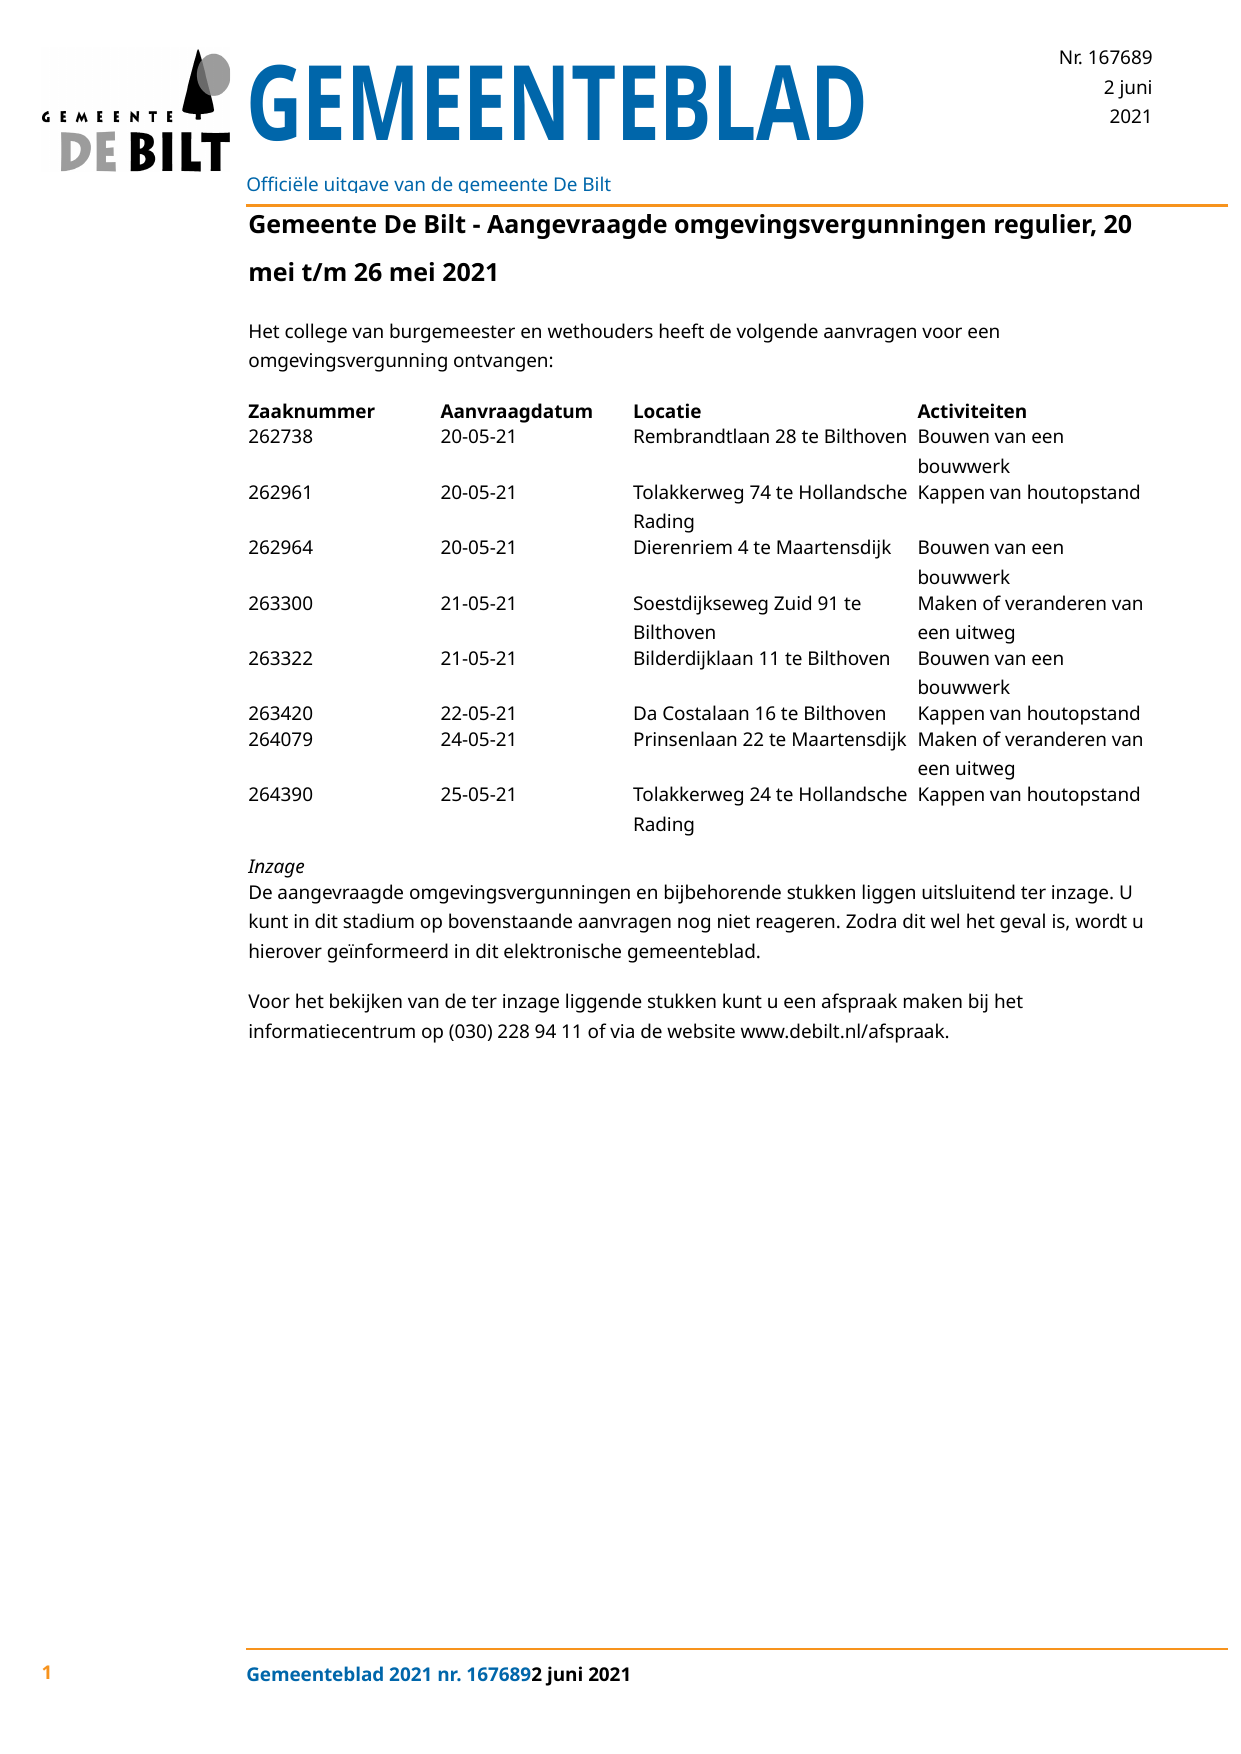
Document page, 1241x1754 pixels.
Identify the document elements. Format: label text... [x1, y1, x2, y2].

text Het college van burgemeester en wethouders heeft de volgende aanvragen voor een omgevingsvergunning ontvangen: [248, 318, 1152, 373]
table_cell 263300 [248, 590, 440, 645]
text Inzage [248, 853, 1152, 879]
table_cell Tolakkerweg 74 te Hollandsche Rading [633, 479, 917, 534]
table_cell 24-05-21 [440, 726, 633, 781]
table_cell Maken of veranderen van een uitweg [917, 590, 1152, 645]
table_cell 20-05-21 [440, 479, 633, 534]
table_header Activiteiten [917, 398, 1152, 424]
table_header Locatie [633, 398, 917, 424]
table_cell Dierenriem 4 te Maartensdijk [633, 534, 917, 590]
table_cell Prinsenlaan 22 te Maartensdijk [633, 726, 917, 781]
table_cell Kappen van houtopstand [917, 700, 1152, 726]
table_cell Bilderdijklaan 11 te Bilthoven [633, 645, 917, 700]
table_cell 262961 [248, 479, 440, 534]
table_cell Bouwen van een bouwwerk [917, 645, 1152, 700]
table_cell 262964 [248, 534, 440, 590]
text Voor het bekijken van de ter inzage liggende stukken kunt u een afspraak maken bij het informatiecentrum op (030) 228 94 11 of via de website www.debilt.nl/afspraak. [248, 989, 1152, 1044]
table_cell Rembrandtlaan 28 te Bilthoven [633, 424, 917, 479]
text Gemeente De Bilt - Aangevraagde omgevingsvergunningen regulier, 20 mei t/m 26 mei 2021 [248, 207, 1152, 288]
table_cell 264390 [248, 781, 440, 837]
table_cell Bouwen van een bouwwerk [917, 534, 1152, 590]
picture [41, 47, 231, 172]
table_cell Kappen van houtopstand [917, 781, 1152, 837]
table_cell Da Costalaan 16 te Bilthoven [633, 700, 917, 726]
table_cell Kappen van houtopstand [917, 479, 1152, 534]
table_cell 25-05-21 [440, 781, 633, 837]
table_cell 20-05-21 [440, 534, 633, 590]
table_cell 262738 [248, 424, 440, 479]
table_cell 20-05-21 [440, 424, 633, 479]
table_cell Maken of veranderen van een uitweg [917, 726, 1152, 781]
table_cell 21-05-21 [440, 590, 633, 645]
table_cell 263322 [248, 645, 440, 700]
table_header Aanvraagdatum [440, 398, 633, 424]
table_cell Tolakkerweg 24 te Hollandsche Rading [633, 781, 917, 837]
table_cell 22-05-21 [440, 700, 633, 726]
text De aangevraagde omgevingsvergunningen en bijbehorende stukken liggen uitsluitend ter inzage. U kunt in dit stadium op bovenstaande aanvragen nog niet reageren. Zodra dit wel het geval is, wordt u hierover geïnformeerd in dit elektronische gemeenteblad. [248, 879, 1152, 964]
table_cell 21-05-21 [440, 645, 633, 700]
table_header Zaaknummer [248, 398, 440, 424]
table_cell Bouwen van een bouwwerk [917, 424, 1152, 479]
table_cell 264079 [248, 726, 440, 781]
table_cell Soestdijkseweg Zuid 91 te Bilthoven [633, 590, 917, 645]
table_cell 263420 [248, 700, 440, 726]
